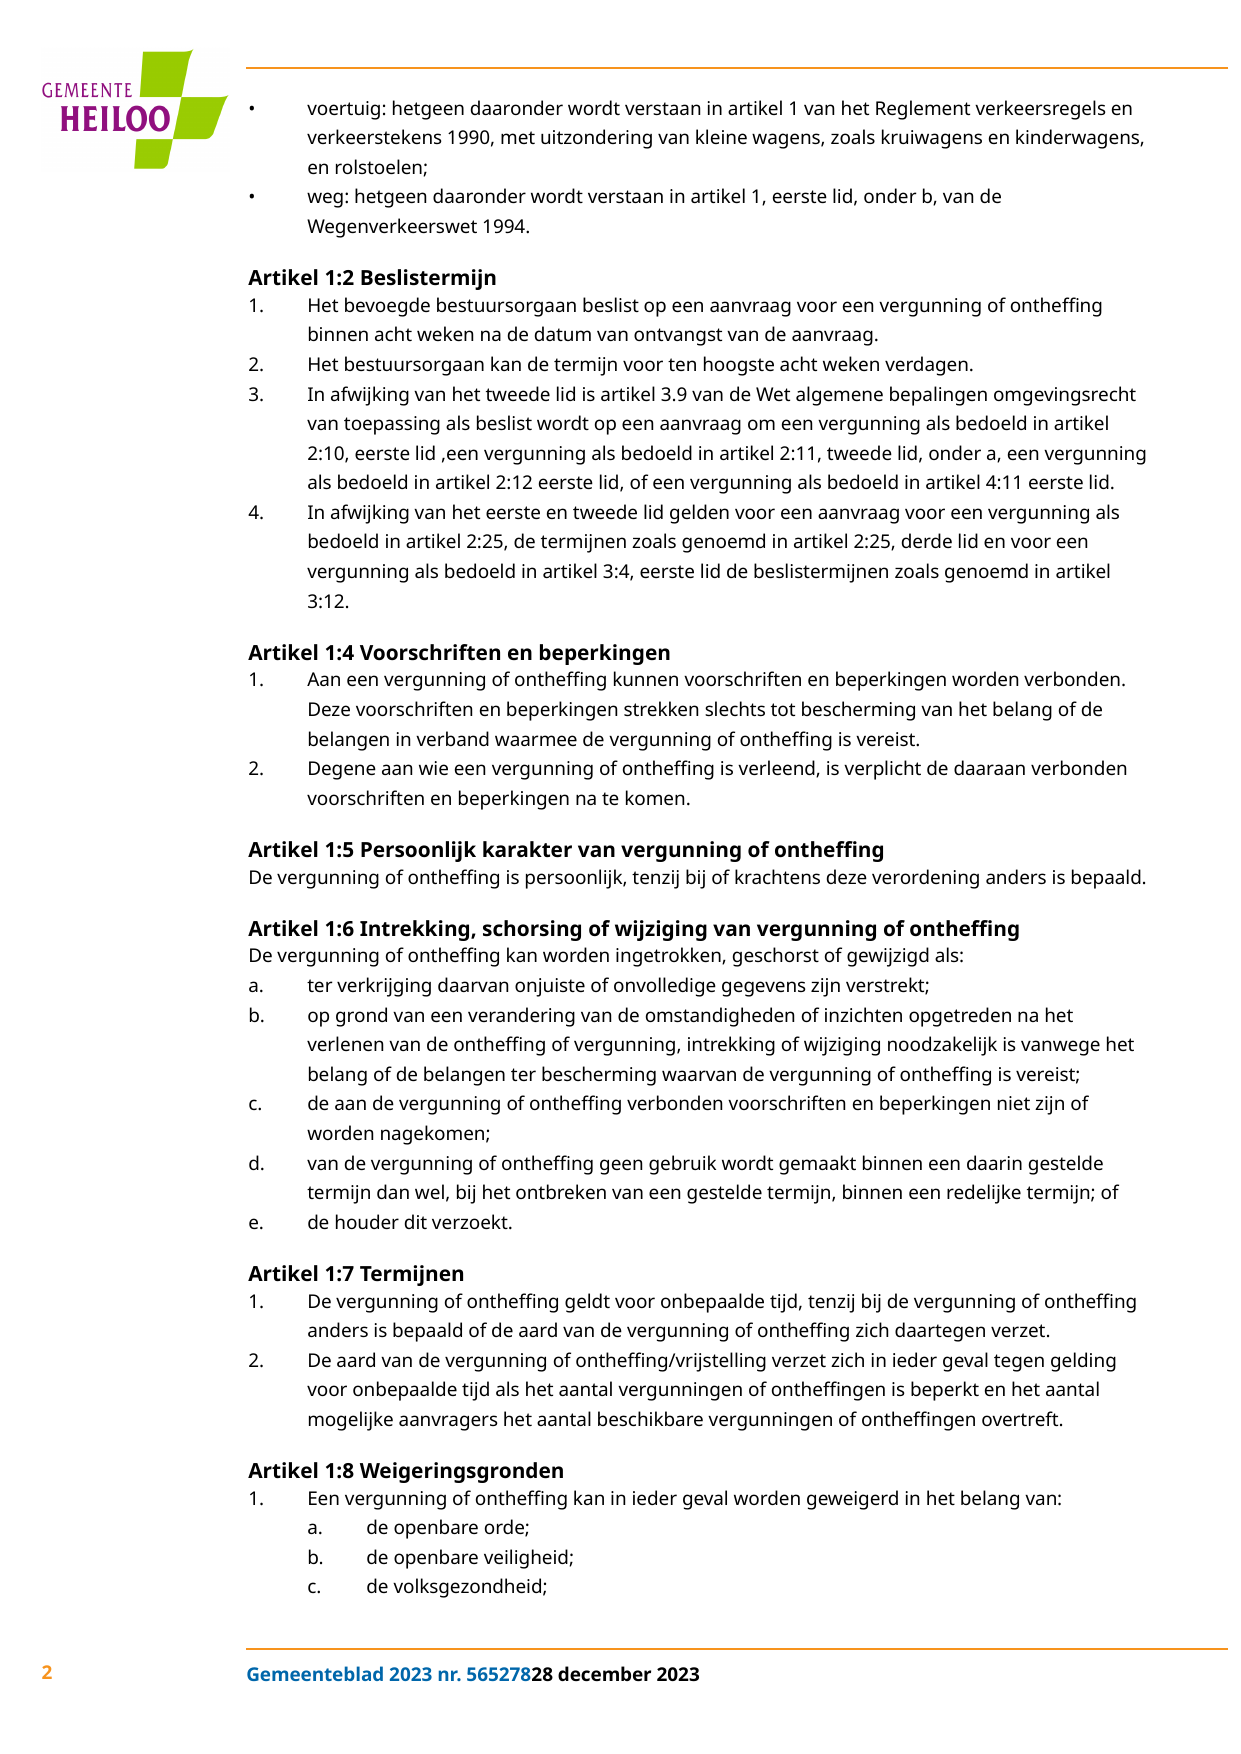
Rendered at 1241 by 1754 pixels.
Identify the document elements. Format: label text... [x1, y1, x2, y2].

list Het bevoegde bestuursorgaan beslist op een aanvraag voor een vergunning of ontheffing binnen acht weken na de datum van ontvangst van de aanvraag. [248, 292, 1152, 347]
text Artikel 1:7 Termijnen [248, 1259, 1152, 1288]
text Artikel 1:5 Persoonlijk karakter van vergunning of ontheffing [248, 835, 1152, 864]
list van de vergunning of ontheffing geen gebruik wordt gemaakt binnen een daarin gestelde termijn dan wel, bij het ontbreken van een gestelde termijn, binnen een redelijke termijn; of [248, 1150, 1152, 1205]
text De vergunning of ontheffing is persoonlijk, tenzij bij of krachtens deze verordening anders is bepaald. [248, 864, 1152, 889]
list de openbare veiligheid; [307, 1544, 1152, 1570]
text De vergunning of ontheffing kan worden ingetrokken, geschorst of gewijzigd als: [248, 943, 1152, 968]
list op grond van een verandering van de omstandigheden of inzichten opgetreden na het verlenen van de ontheffing of vergunning, intrekking of wijziging noodzakelijk is vanwege het belang of de belangen ter bescherming waarvan de vergunning of ontheffing is vereist; [248, 1002, 1152, 1087]
text Artikel 1:2 Beslistermijn [248, 263, 1152, 292]
text Artikel 1:6 Intrekking, schorsing of wijziging van vergunning of ontheffing [248, 914, 1152, 943]
list Aan een vergunning of ontheffing kunnen voorschriften en beperkingen worden verbonden. Deze voorschriften en beperkingen strekken slechts tot bescherming van het belang of de belangen in verband waarmee de vergunning of ontheffing is vereist. [248, 667, 1152, 752]
text Artikel 1:4 Voorschriften en beperkingen [248, 638, 1152, 667]
list de houder dit verzoekt. [248, 1209, 1152, 1235]
list De aard van de vergunning of ontheffing/vrijstelling verzet zich in ieder geval tegen gelding voor onbepaalde tijd als het aantal vergunningen of ontheffingen is beperkt en het aantal mogelijke aanvragers het aantal beschikbare vergunningen of ontheffingen overtreft. [248, 1347, 1152, 1432]
list De vergunning of ontheffing geldt voor onbepaalde tijd, tenzij bij de vergunning of ontheffing anders is bepaald of de aard van de vergunning of ontheffing zich daartegen verzet. [248, 1288, 1152, 1343]
list ter verkrijging daarvan onjuiste of onvolledige gegevens zijn verstrekt; [248, 972, 1152, 998]
list voertuig: hetgeen daaronder wordt verstaan in artikel 1 van het Reglement verkeersregels en verkeerstekens 1990, met uitzondering van kleine wagens, zoals kruiwagens en kinderwagens, en rolstoelen; [248, 95, 1152, 180]
list Degene aan wie een vergunning of ontheffing is verleend, is verplicht de daaraan verbonden voorschriften en beperkingen na te komen. [248, 755, 1152, 811]
list Het bestuursorgaan kan de termijn voor ten hoogste acht weken verdagen. [248, 351, 1152, 377]
list de volksgezondheid; [307, 1574, 1152, 1599]
list de openbare orde; [307, 1514, 1152, 1540]
picture [41, 47, 231, 172]
list weg: hetgeen daaronder wordt verstaan in artikel 1, eerste lid, onder b, van de Wegenverkeerswet 1994. [248, 183, 1152, 239]
list In afwijking van het eerste en tweede lid gelden voor een aanvraag voor een vergunning als bedoeld in artikel 2:25, de termijnen zoals genoemd in artikel 2:25, derde lid en voor een vergunning als bedoeld in artikel 3:4, eerste lid de beslistermijnen zoals genoemd in artikel 3:12. [248, 499, 1152, 613]
list In afwijking van het tweede lid is artikel 3.9 van de Wet algemene bepalingen omgevingsrecht van toepassing als beslist wordt op een aanvraag om een vergunning als bedoeld in artikel 2:10, eerste lid ,een vergunning als bedoeld in artikel 2:11, tweede lid, onder a, een vergunning als bedoeld in artikel 2:12 eerste lid, of een vergunning als bedoeld in artikel 4:11 eerste lid. [248, 381, 1152, 495]
list Een vergunning of ontheffing kan in ieder geval worden geweigerd in het belang van: [248, 1485, 1152, 1511]
list de aan de vergunning of ontheffing verbonden voorschriften en beperkingen niet zijn of worden nagekomen; [248, 1091, 1152, 1146]
text Artikel 1:8 Weigeringsgronden [248, 1457, 1152, 1485]
